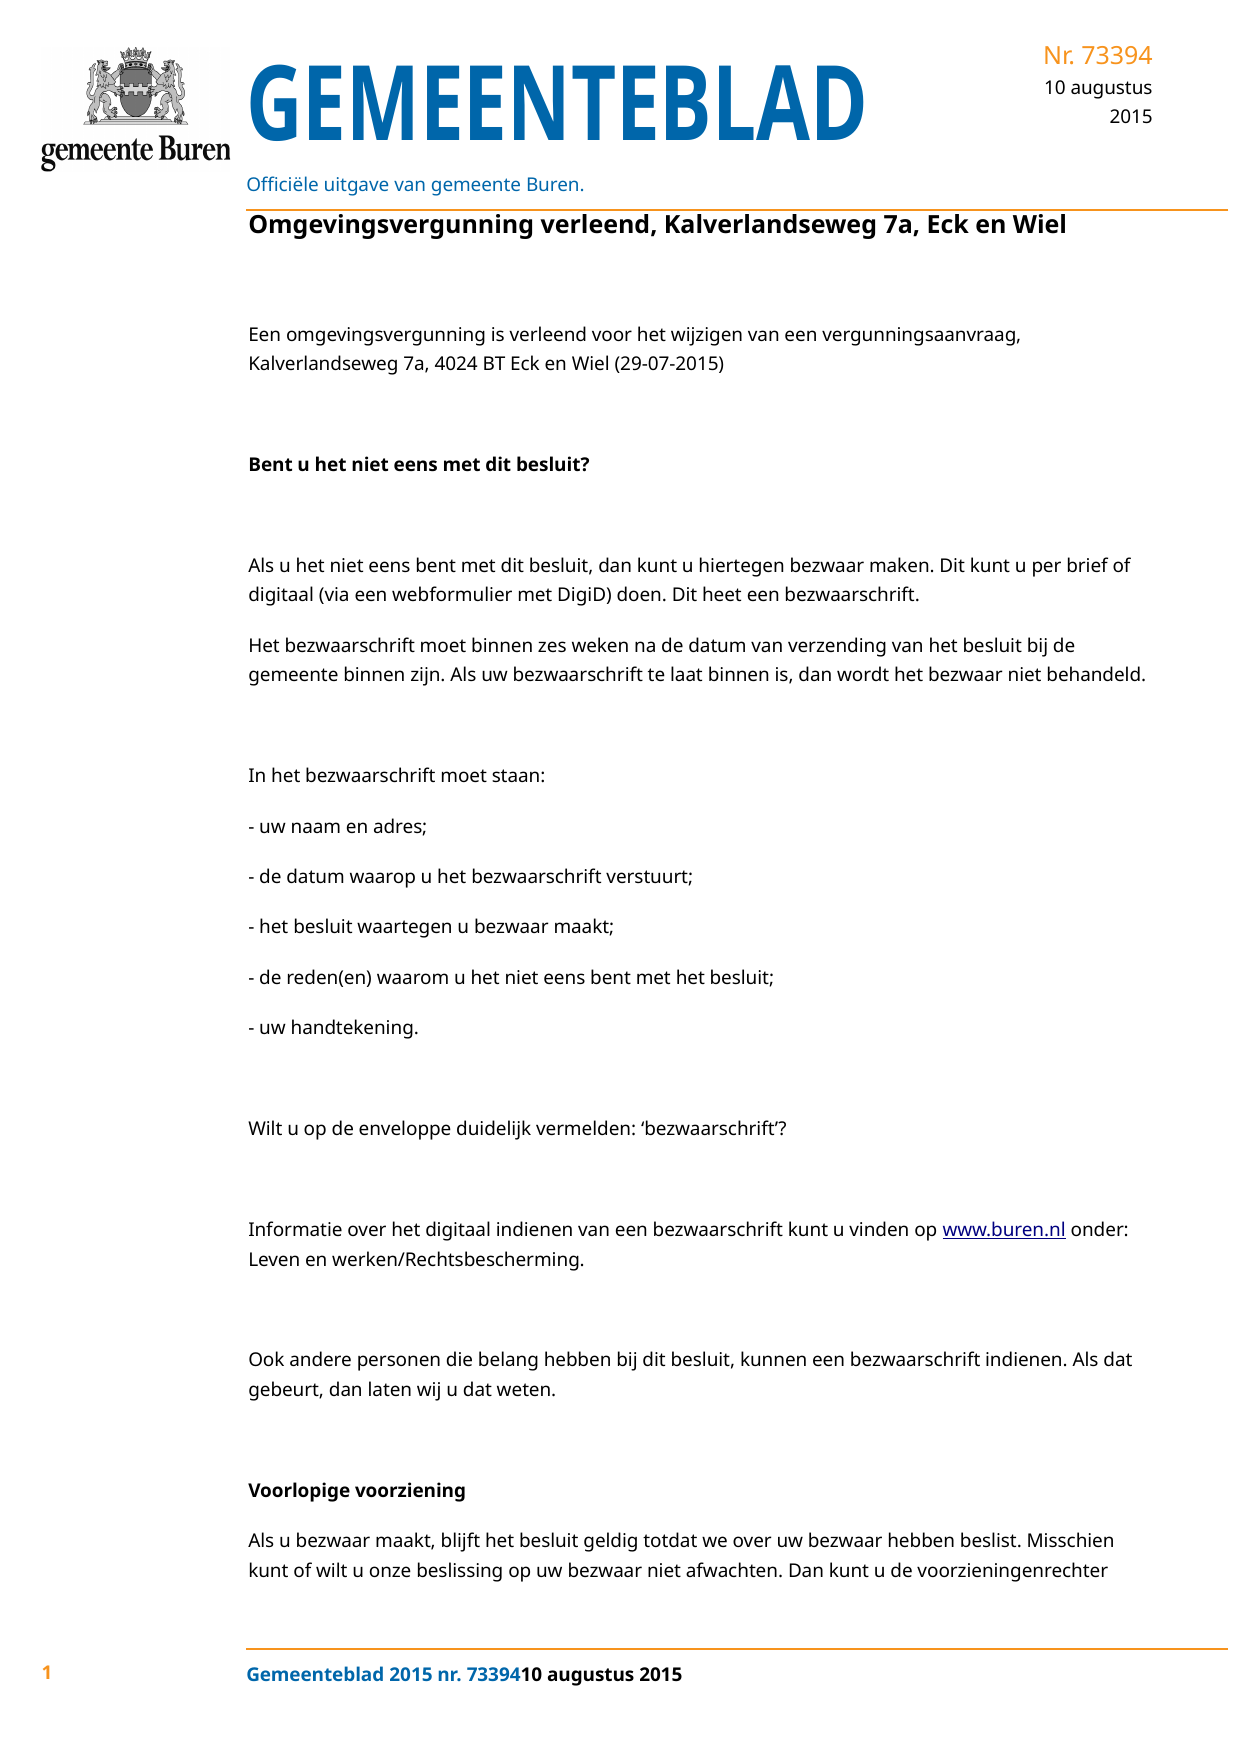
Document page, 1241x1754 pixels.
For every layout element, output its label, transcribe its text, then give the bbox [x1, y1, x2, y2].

text Als u het niet eens bent met dit besluit, dan kunt u hiertegen bezwaar maken. Dit kunt u per brief of digitaal (via een webformulier met DigiD) doen. Dit heet een bezwaarschrift. [248, 552, 1152, 607]
text Het bezwaarschrift moet binnen zes weken na de datum van verzending van het besluit bij de gemeente binnen zijn. Als uw bezwaarschrift te laat binnen is, dan wordt het bezwaar niet behandeld. [248, 632, 1152, 687]
text - het besluit waartegen u bezwaar maakt; [248, 914, 1152, 939]
text Ook andere personen die belang hebben bij dit besluit, kunnen een bezwaarschrift indienen. Als dat gebeurt, dan laten wij u dat weten. [248, 1347, 1152, 1402]
text In het bezwaarschrift moet staan: [248, 762, 1152, 788]
text Wilt u op de enveloppe duidelijk vermelden: ‘bezwaarschrift’? [248, 1115, 1152, 1141]
text Bent u het niet eens met dit besluit? [248, 451, 1152, 477]
text - de reden(en) waarom u het niet eens bent met het besluit; [248, 964, 1152, 990]
text Omgevingsvergunning verleend, Kalverlandseweg 7a, Eck en Wiel [248, 211, 1152, 241]
text Een omgevingsvergunning is verleend voor het wijzigen van een vergunningsaanvraag, Kalverlandseweg 7a, 4024 BT Eck en Wiel (29-07-2015) [248, 321, 1152, 376]
text Voorlopige voorziening [248, 1477, 1152, 1503]
text - uw naam en adres; [248, 813, 1152, 838]
text Informatie over het digitaal indienen van een bezwaarschrift kunt u vinden op www.buren.nl onder: Leven en werken/Rechtsbescherming. [248, 1216, 1152, 1271]
picture [41, 47, 231, 172]
text - uw handtekening. [248, 1014, 1152, 1040]
text - de datum waarop u het bezwaarschrift verstuurt; [248, 863, 1152, 889]
text Als u bezwaar maakt, blijft het besluit geldig totdat we over uw bezwaar hebben beslist. Misschien kunt of wilt u onze beslissing op uw bezwaar niet afwachten. Dan kunt u de voorzieningenrechter [248, 1527, 1152, 1583]
